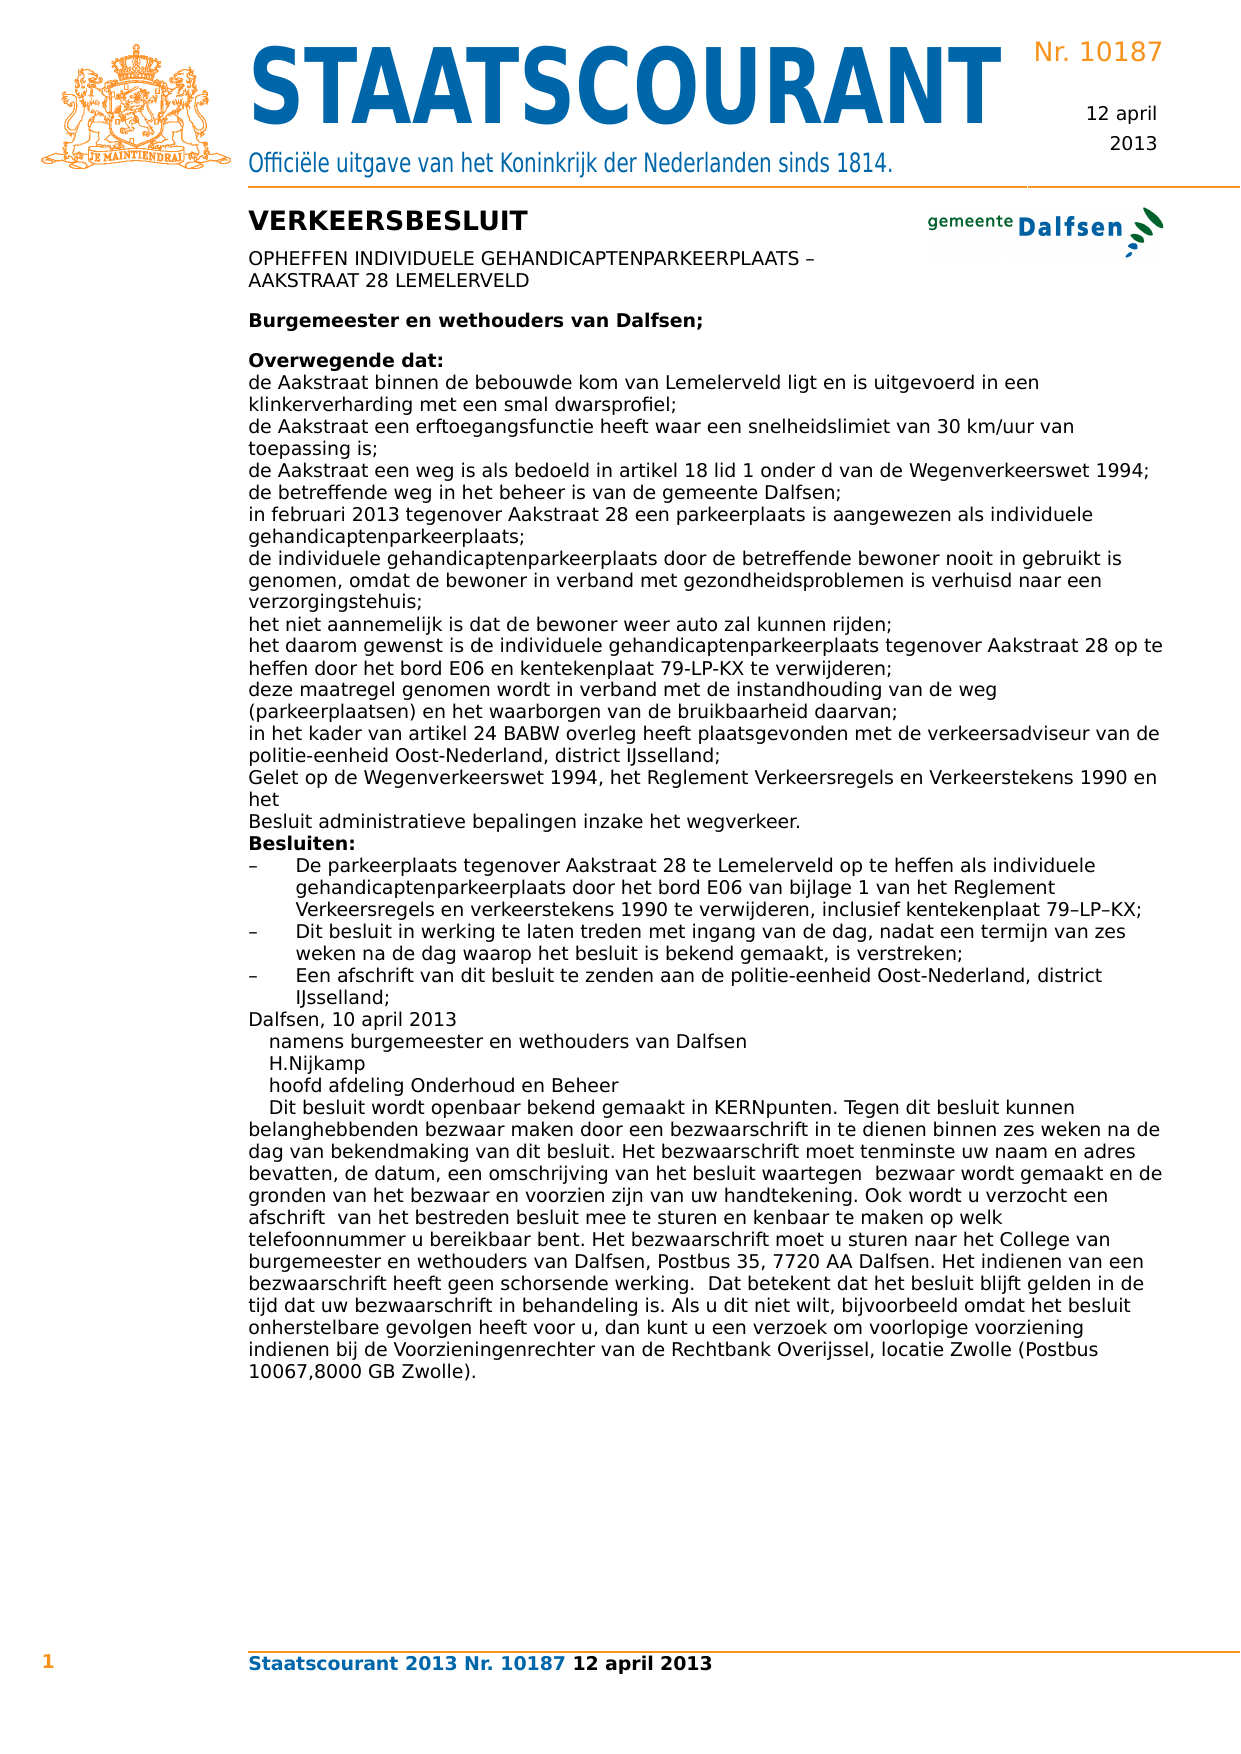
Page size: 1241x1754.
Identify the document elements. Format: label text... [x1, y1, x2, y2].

text namens burgemeester en wethouders van Dalfsen [248, 1031, 1163, 1053]
picture [927, 205, 1164, 259]
text de individuele gehandicaptenparkeerplaats door de betreffende bewoner nooit in gebruikt is genomen, omdat de bewoner in verband met gezondheidsproblemen is verhuisd naar een verzorgingstehuis; [248, 547, 1163, 613]
text Dalfsen, 10 april 2013 [248, 1009, 1163, 1031]
text het daarom gewenst is de individuele gehandicaptenparkeerplaats tegenover Aakstraat 28 op te heffen door het bord E06 en kentekenplaat 79-LP-KX te verwijderen; [248, 635, 1163, 679]
list De parkeerplaats tegenover Aakstraat 28 te Lemelerveld op te heffen als individuele gehandicaptenparkeerplaats door het bord E06 van bijlage 1 van het Reglement Verkeersregels en verkeerstekens 1990 te verwijderen, inclusief kentekenplaat 79–LP–KX; [248, 855, 1163, 921]
text Dit besluit wordt openbaar bekend gemaakt in KERNpunten. Tegen dit besluit kunnen belanghebbenden bezwaar maken door een bezwaarschrift in te dienen binnen zes weken na de dag van bekendmaking van dit besluit. Het bezwaarschrift moet tenminste uw naam en adres bevatten, de datum, een omschrijving van het besluit waartegen bezwaar wordt gemaakt en de gronden van het bezwaar en voorzien zijn van uw handtekening. Ook wordt u verzocht een afschrift van het bestreden besluit mee te sturen en kenbaar te maken op welk telefoonnummer u bereikbaar bent. Het bezwaarschrift moet u sturen naar het College van burgemeester en wethouders van Dalfsen, Postbus 35, 7720 AA Dalfsen. Het indienen van een bezwaarschrift heeft geen schorsende werking. Dat betekent dat het besluit blijft gelden in de tijd dat uw bezwaarschrift in behandeling is. Als u dit niet wilt, bijvoorbeeld omdat het besluit onherstelbare gevolgen heeft voor u, dan kunt u een verzoek om voorlopige voorziening indienen bij de Voorzieningenrechter van de Rechtbank Overijssel, locatie Zwolle (Postbus 10067,8000 GB Zwolle). [248, 1097, 1163, 1383]
list Een afschrift van dit besluit te zenden aan de politie-eenheid Oost-Nederland, district IJsselland; [248, 965, 1163, 1009]
text hoofd afdeling Onderhoud en Beheer [248, 1075, 1163, 1097]
subtitle OPHEFFEN INDIVIDUELE GEHANDICAPTENPARKEERPLAATS – AAKSTRAAT 28 LEMELERVELD [248, 248, 1163, 292]
text H.Nijkamp [248, 1053, 1163, 1075]
text Gelet op de Wegenverkeerswet 1994, het Reglement Verkeersregels en Verkeerstekens 1990 en het [248, 767, 1163, 811]
text het niet aannemelijk is dat de bewoner weer auto zal kunnen rijden; [248, 613, 1163, 635]
subtitle Burgemeester en wethouders van Dalfsen; [248, 310, 1163, 332]
picture [41, 44, 231, 169]
subtitle VERKEERSBESLUIT [248, 206, 927, 237]
text de Aakstraat een weg is als bedoeld in artikel 18 lid 1 onder d van de Wegenverkeerswet 1994; [248, 459, 1163, 482]
text de Aakstraat binnen de bebouwde kom van Lemelerveld ligt en is uitgevoerd in een klinkerverharding met een smal dwarsprofiel; [248, 372, 1163, 416]
text Besluit administratieve bepalingen inzake het wegverkeer. [248, 811, 1163, 833]
text in februari 2013 tegenover Aakstraat 28 een parkeerplaats is aangewezen als individuele gehandicaptenparkeerplaats; [248, 503, 1163, 547]
text in het kader van artikel 24 BABW overleg heeft plaatsgevonden met de verkeersadviseur van de politie-eenheid Oost-Nederland, district IJsselland; [248, 723, 1163, 767]
list Dit besluit in werking te laten treden met ingang van de dag, nadat een termijn van zes weken na de dag waarop het besluit is bekend gemaakt, is verstreken; [248, 921, 1163, 965]
subtitle Overwegende dat: [248, 350, 1163, 372]
text de Aakstraat een erftoegangsfunctie heeft waar een snelheidslimiet van 30 km/uur van toepassing is; [248, 416, 1163, 459]
text deze maatregel genomen wordt in verband met de instandhouding van de weg (parkeerplaatsen) en het waarborgen van de bruikbaarheid daarvan; [248, 679, 1163, 723]
text Besluiten: [248, 833, 1163, 855]
text de betreffende weg in het beheer is van de gemeente Dalfsen; [248, 482, 1163, 503]
